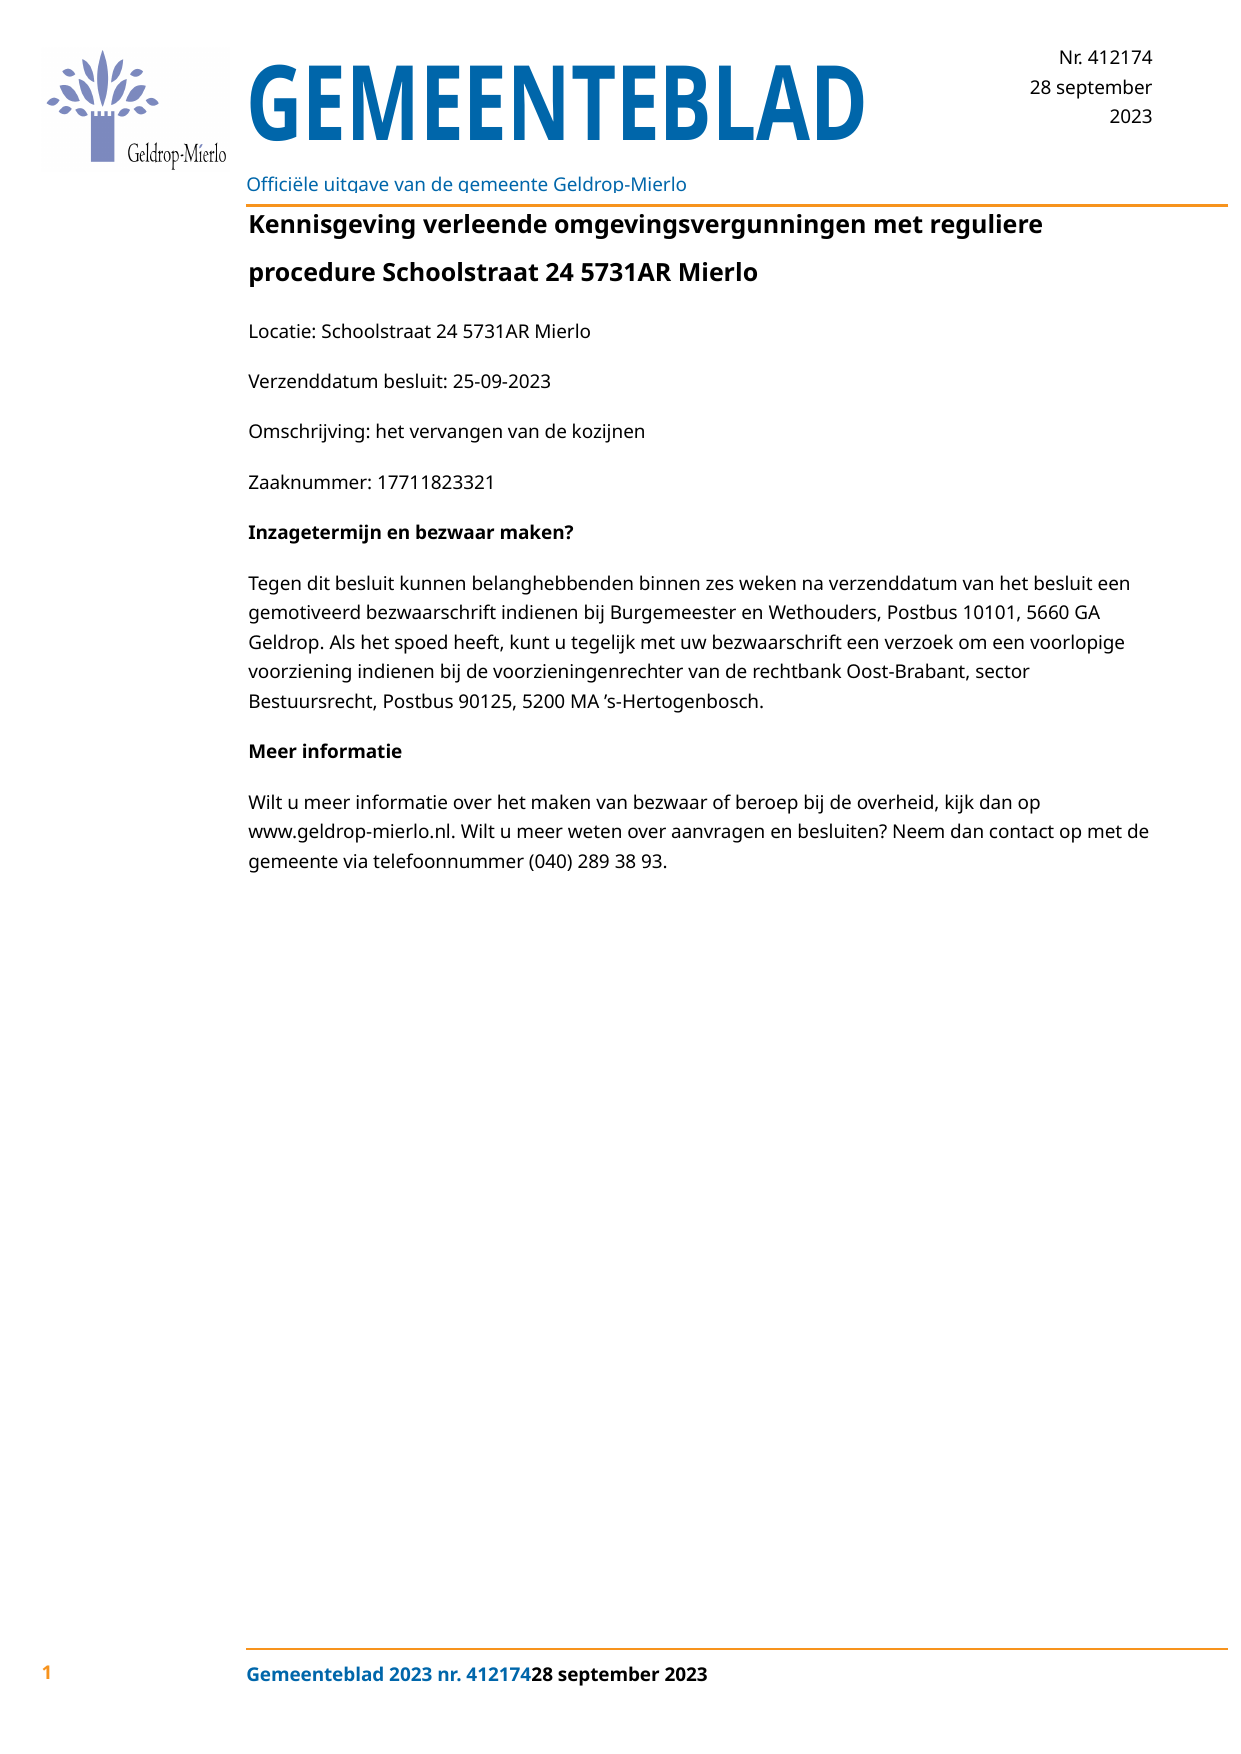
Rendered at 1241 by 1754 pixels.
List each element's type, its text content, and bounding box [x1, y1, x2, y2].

text Wilt u meer informatie over het maken van bezwaar of beroep bij de overheid, kijk dan op www.geldrop-mierlo.nl. Wilt u meer weten over aanvragen en besluiten? Neem dan contact op met de gemeente via telefoonnummer (040) 289 38 93. [248, 789, 1152, 874]
text Verzenddatum besluit: 25-09-2023 [248, 368, 1152, 394]
picture [41, 47, 231, 172]
text Kennisgeving verleende omgevingsvergunningen met reguliere procedure Schoolstraat 24 5731AR Mierlo [248, 207, 1152, 288]
text Zaaknummer: 17711823321 [248, 469, 1152, 495]
text Omschrijving: het vervangen van de kozijnen [248, 419, 1152, 444]
text Tegen dit besluit kunnen belanghebbenden binnen zes weken na verzenddatum van het besluit een gemotiveerd bezwaarschrift indienen bij Burgemeester en Wethouders, Postbus 10101, 5660 GA Geldrop. Als het spoed heeft, kunt u tegelijk met uw bezwaarschrift een verzoek om een voorlopige voorziening indienen bij de voorzieningenrechter van de rechtbank Oost-Brabant, sector Bestuursrecht, Postbus 90125, 5200 MA ’s-Hertogenbosch. [248, 570, 1152, 714]
text Locatie: Schoolstraat 24 5731AR Mierlo [248, 318, 1152, 344]
text Meer informatie [248, 739, 1152, 764]
text Inzagetermijn en bezwaar maken? [248, 519, 1152, 545]
